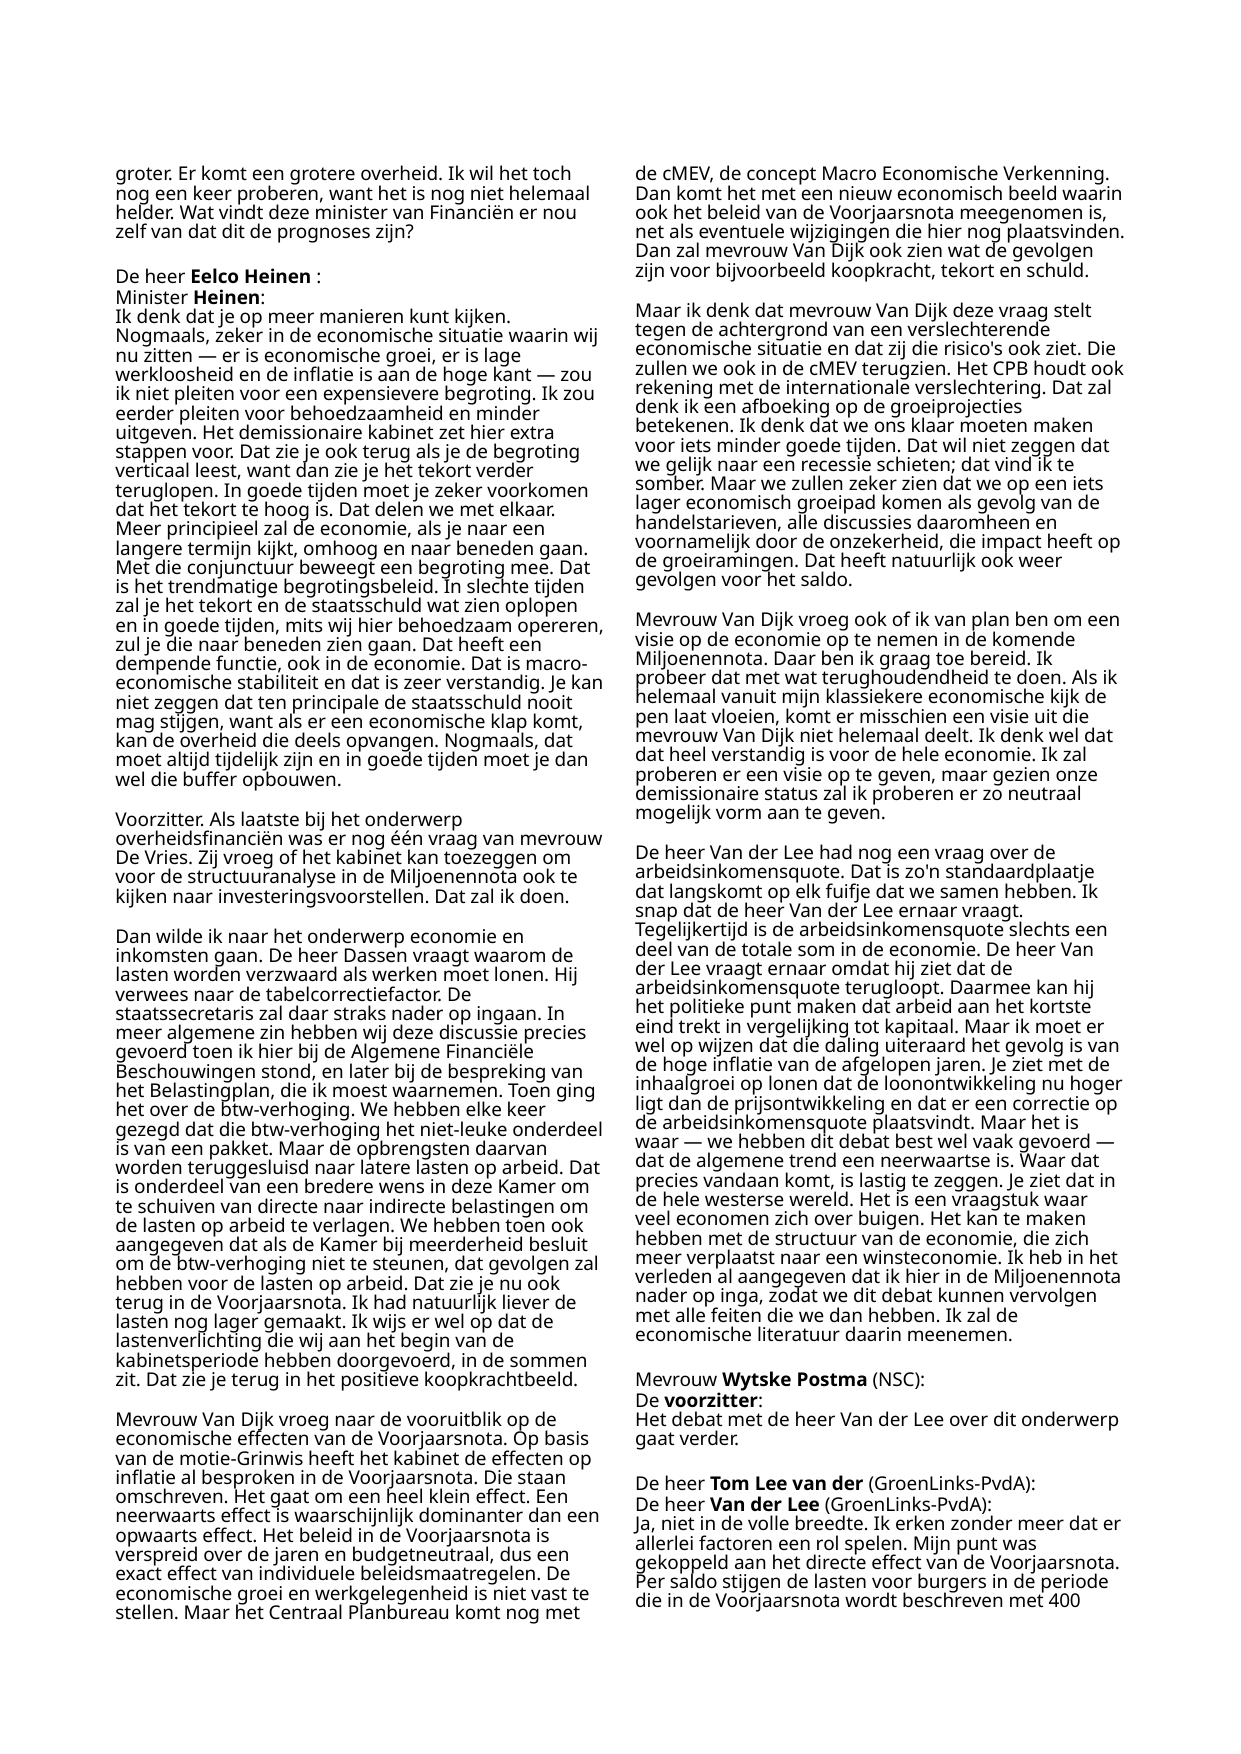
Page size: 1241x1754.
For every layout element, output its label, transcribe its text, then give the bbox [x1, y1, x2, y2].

text de cMEV, de concept Macro Economische Verkenning. Dan komt het met een nieuw economisch beeld waarin ook het beleid van de Voorjaarsnota meegenomen is, net als eventuele wijzigingen die hier nog plaatsvinden. Dan zal mevrouw Van Dijk ook zien wat de gevolgen zijn voor bijvoorbeeld koopkracht, tekort en schuld. [635, 165, 1125, 281]
text De heer Tom Lee van der (GroenLinks-PvdA): [635, 1470, 1125, 1496]
text De heer Van der Lee had nog een vraag over de arbeidsinkomensquote. Dat is zo'n standaardplaatje dat langskomt op elk fuifje dat we samen hebben. Ik snap dat de heer Van der Lee ernaar vraagt. Tegelijkertijd is de arbeidsinkomensquote slechts een deel van de totale som in de economie. De heer Van der Lee vraagt ernaar omdat hij ziet dat de arbeidsinkomensquote terugloopt. Daarmee kan hij het politieke punt maken dat arbeid aan het kortste eind trekt in vergelijking tot kapitaal. Maar ik moet er wel op wijzen dat die daling uiteraard het gevolg is van de hoge inflatie van de afgelopen jaren. Je ziet met de inhaalgroei op lonen dat de loonontwikkeling nu hoger ligt dan de prijsontwikkeling en dat er een correctie op de arbeidsinkomensquote plaatsvindt. Maar het is waar — we hebben dit debat best wel vaak gevoerd — dat de algemene trend een neerwaartse is. Waar dat precies vandaan komt, is lastig te zeggen. Je ziet dat in de hele westerse wereld. Het is een vraagstuk waar veel economen zich over buigen. Het kan te maken hebben met de structuur van de economie, die zich meer verplaatst naar een winsteconomie. Ik heb in het verleden al aangegeven dat ik hier in de Miljoenennota nader op inga, zodat we dit debat kunnen vervolgen met alle feiten die we dan hebben. Ik zal de economische literatuur daarin meenemen. [635, 844, 1125, 1345]
text Voorzitter. Als laatste bij het onderwerp overheidsfinanciën was er nog één vraag van mevrouw De Vries. Zij vroeg of het kabinet kan toezeggen om voor de structuuranalyse in de Miljoenennota ook te kijken naar investeringsvoorstellen. Dat zal ik doen. [115, 811, 605, 907]
text De voorzitter: [635, 1392, 1125, 1411]
text groter. Er komt een grotere overheid. Ik wil het toch nog een keer proberen, want het is nog niet helemaal helder. Wat vindt deze minister van Financiën er nou zelf van dat dit de prognoses zijn? [115, 165, 605, 242]
text Dan wilde ik naar het onderwerp economie en inkomsten gaan. De heer Dassen vraagt waarom de lasten worden verzwaard als werken moet lonen. Hij verwees naar de tabelcorrectiefactor. De staatssecretaris zal daar straks nader op ingaan. In meer algemene zin hebben wij deze discussie precies gevoerd toen ik hier bij de Algemene Financiële Beschouwingen stond, en later bij de bespreking van het Belastingplan, die ik moest waarnemen. Toen ging het over de btw-verhoging. We hebben elke keer gezegd dat die btw-verhoging het niet-leuke onderdeel is van een pakket. Maar de opbrengsten daarvan worden teruggesluisd naar latere lasten op arbeid. Dat is onderdeel van een bredere wens in deze Kamer om te schuiven van directe naar indirecte belastingen om de lasten op arbeid te verlagen. We hebben toen ook aangegeven dat als de Kamer bij meerderheid besluit om de btw-verhoging niet te steunen, dat gevolgen zal hebben voor de lasten op arbeid. Dat zie je nu ook terug in de Voorjaarsnota. Ik had natuurlijk liever de lasten nog lager gemaakt. Ik wijs er wel op dat de lastenverlichting die wij aan het begin van de kabinetsperiode hebben doorgevoerd, in de sommen zit. Dat zie je terug in het positieve koopkrachtbeeld. [115, 928, 605, 1390]
text Mevrouw Wytske Postma (NSC): [635, 1366, 1125, 1392]
text Ja, niet in de volle breedte. Ik erken zonder meer dat er allerlei factoren een rol spelen. Mijn punt was gekoppeld aan het directe effect van de Voorjaarsnota. Per saldo stijgen de lasten voor burgers in de periode die in de Voorjaarsnota wordt beschreven met 400 [635, 1515, 1125, 1612]
text Mevrouw Van Dijk vroeg naar de vooruitblik op de economische effecten van de Voorjaarsnota. Op basis van de motie-Grinwis heeft het kabinet de effecten op inflatie al besproken in de Voorjaarsnota. Die staan omschreven. Het gaat om een heel klein effect. Een neerwaarts effect is waarschijnlijk dominanter dan een opwaarts effect. Het beleid in de Voorjaarsnota is verspreid over de jaren en budgetneutraal, dus een exact effect van individuele beleidsmaatregelen. De economische groei en werkgelegenheid is niet vast te stellen. Maar het Centraal Planbureau komt nog met [115, 1411, 605, 1623]
text Maar ik denk dat mevrouw Van Dijk deze vraag stelt tegen de achtergrond van een verslechterende economische situatie en dat zij die risico's ook ziet. Die zullen we ook in de cMEV terugzien. Het CPB houdt ook rekening met de internationale verslechtering. Dat zal denk ik een afboeking op de groeiprojecties betekenen. Ik denk dat we ons klaar moeten maken voor iets minder goede tijden. Dat wil niet zeggen dat we gelijk naar een recessie schieten; dat vind ik te somber. Maar we zullen zeker zien dat we op een iets lager economisch groeipad komen als gevolg van de handelstarieven, alle discussies daaromheen en voornamelijk door de onzekerheid, die impact heeft op de groeiramingen. Dat heeft natuurlijk ook weer gevolgen voor het saldo. [635, 302, 1125, 591]
text Het debat met de heer Van der Lee over dit onderwerp gaat verder. [635, 1411, 1125, 1449]
text De heer Van der Lee (GroenLinks-PvdA): [635, 1496, 1125, 1515]
text Mevrouw Van Dijk vroeg ook of ik van plan ben om een visie op de economie op te nemen in de komende Miljoenennota. Daar ben ik graag toe bereid. Ik probeer dat met wat terughoudendheid te doen. Als ik helemaal vanuit mijn klassiekere economische kijk de pen laat vloeien, komt er misschien een visie uit die mevrouw Van Dijk niet helemaal deelt. Ik denk wel dat dat heel verstandig is voor de hele economie. Ik zal proberen er een visie op te geven, maar gezien onze demissionaire status zal ik proberen er zo neutraal mogelijk vorm aan te geven. [635, 611, 1125, 823]
text Minister Heinen: [115, 289, 605, 308]
text De heer Eelco Heinen : [115, 263, 605, 289]
text Ik denk dat je op meer manieren kunt kijken. Nogmaals, zeker in de economische situatie waarin wij nu zitten — er is economische groei, er is lage werkloosheid en de inflatie is aan de hoge kant — zou ik niet pleiten voor een expensievere begroting. Ik zou eerder pleiten voor behoedzaamheid en minder uitgeven. Het demissionaire kabinet zet hier extra stappen voor. Dat zie je ook terug als je de begroting verticaal leest, want dan zie je het tekort verder teruglopen. In goede tijden moet je zeker voorkomen dat het tekort te hoog is. Dat delen we met elkaar. Meer principieel zal de economie, als je naar een langere termijn kijkt, omhoog en naar beneden gaan. Met die conjunctuur beweegt een begroting mee. Dat is het trendmatige begrotingsbeleid. In slechte tijden zal je het tekort en de staatsschuld wat zien oplopen en in goede tijden, mits wij hier behoedzaam opereren, zul je die naar beneden zien gaan. Dat heeft een dempende functie, ook in de economie. Dat is macro-economische stabiliteit en dat is zeer verstandig. Je kan niet zeggen dat ten principale de staatsschuld nooit mag stijgen, want als er een economische klap komt, kan de overheid die deels opvangen. Nogmaals, dat moet altijd tijdelijk zijn en in goede tijden moet je dan wel die buffer opbouwen. [115, 308, 605, 790]
